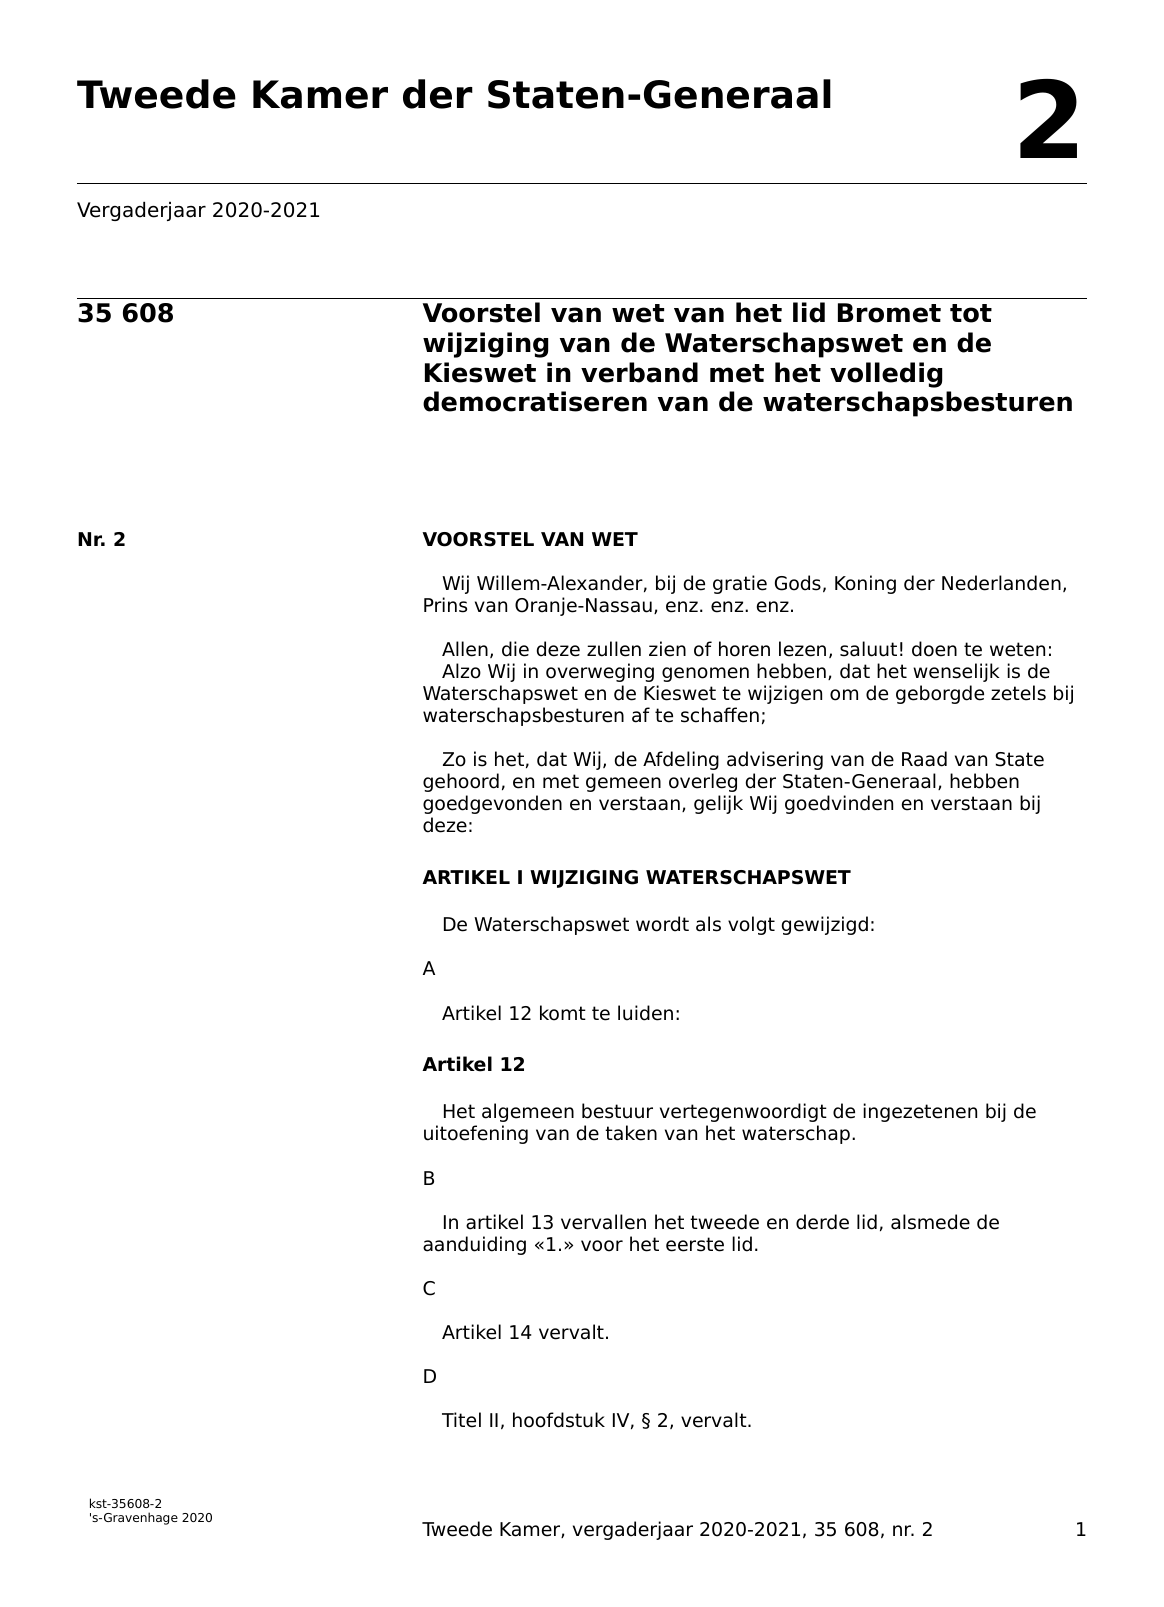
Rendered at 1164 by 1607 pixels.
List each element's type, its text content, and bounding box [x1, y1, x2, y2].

subtitle Artikel 12 [422, 1054, 1087, 1076]
text B [422, 1167, 1087, 1189]
text Alzo Wij in overweging genomen hebben, dat het wenselijk is de Waterschapswet en de Kieswet te wijzigen om de geborgde zetels bij waterschapsbesturen af te schaffen; [422, 661, 1087, 727]
text A [422, 958, 1087, 980]
text In artikel 13 vervallen het tweede en derde lid, alsmede de aanduiding «1.» voor het eerste lid. [422, 1212, 1087, 1256]
text D [422, 1366, 1087, 1388]
subtitle ARTIKEL I WIJZIGING WATERSCHAPSWET [422, 867, 1087, 889]
text Artikel 14 vervalt. [422, 1322, 1087, 1344]
text 's-Gravenhage 2020 [88, 1511, 323, 1525]
text kst-35608-2 [88, 1497, 323, 1511]
text C [422, 1278, 1087, 1300]
subtitle Nr. 2 VOORSTEL VAN WET [77, 529, 1087, 551]
table_header Tweede Kamer der Staten-Generaal [77, 59, 886, 183]
text Artikel 12 komt te luiden: [422, 1002, 1087, 1024]
subtitle 35 608 Voorstel van wet van het lid Bromet tot wijziging van de Waterschapswet en de Kieswet in verband met het volledig democratiseren van de waterschapsbesturen [77, 299, 1087, 418]
text Allen, die deze zullen zien of horen lezen, saluut! doen te weten: [422, 639, 1087, 661]
text Zo is het, dat Wij, de Afdeling advisering van de Raad van State gehoord, en met gemeen overleg der Staten-Generaal, hebben goedgevonden en verstaan, gelijk Wij goedvinden en verstaan bij deze: [422, 749, 1087, 837]
table_cell Vergaderjaar 2020-2021 [77, 184, 1087, 298]
text Titel II, hoofdstuk IV, § 2, vervalt. [422, 1410, 1087, 1432]
text Wij Willem-Alexander, bij de gratie Gods, Koning der Nederlanden, Prins van Oranje-Nassau, enz. enz. enz. [422, 573, 1087, 617]
text Het algemeen bestuur vertegenwoordigt de ingezetenen bij de uitoefening van de taken van het waterschap. [422, 1101, 1087, 1145]
table_header 2 [886, 59, 1087, 183]
text De Waterschapswet wordt als volgt gewijzigd: [422, 914, 1087, 936]
